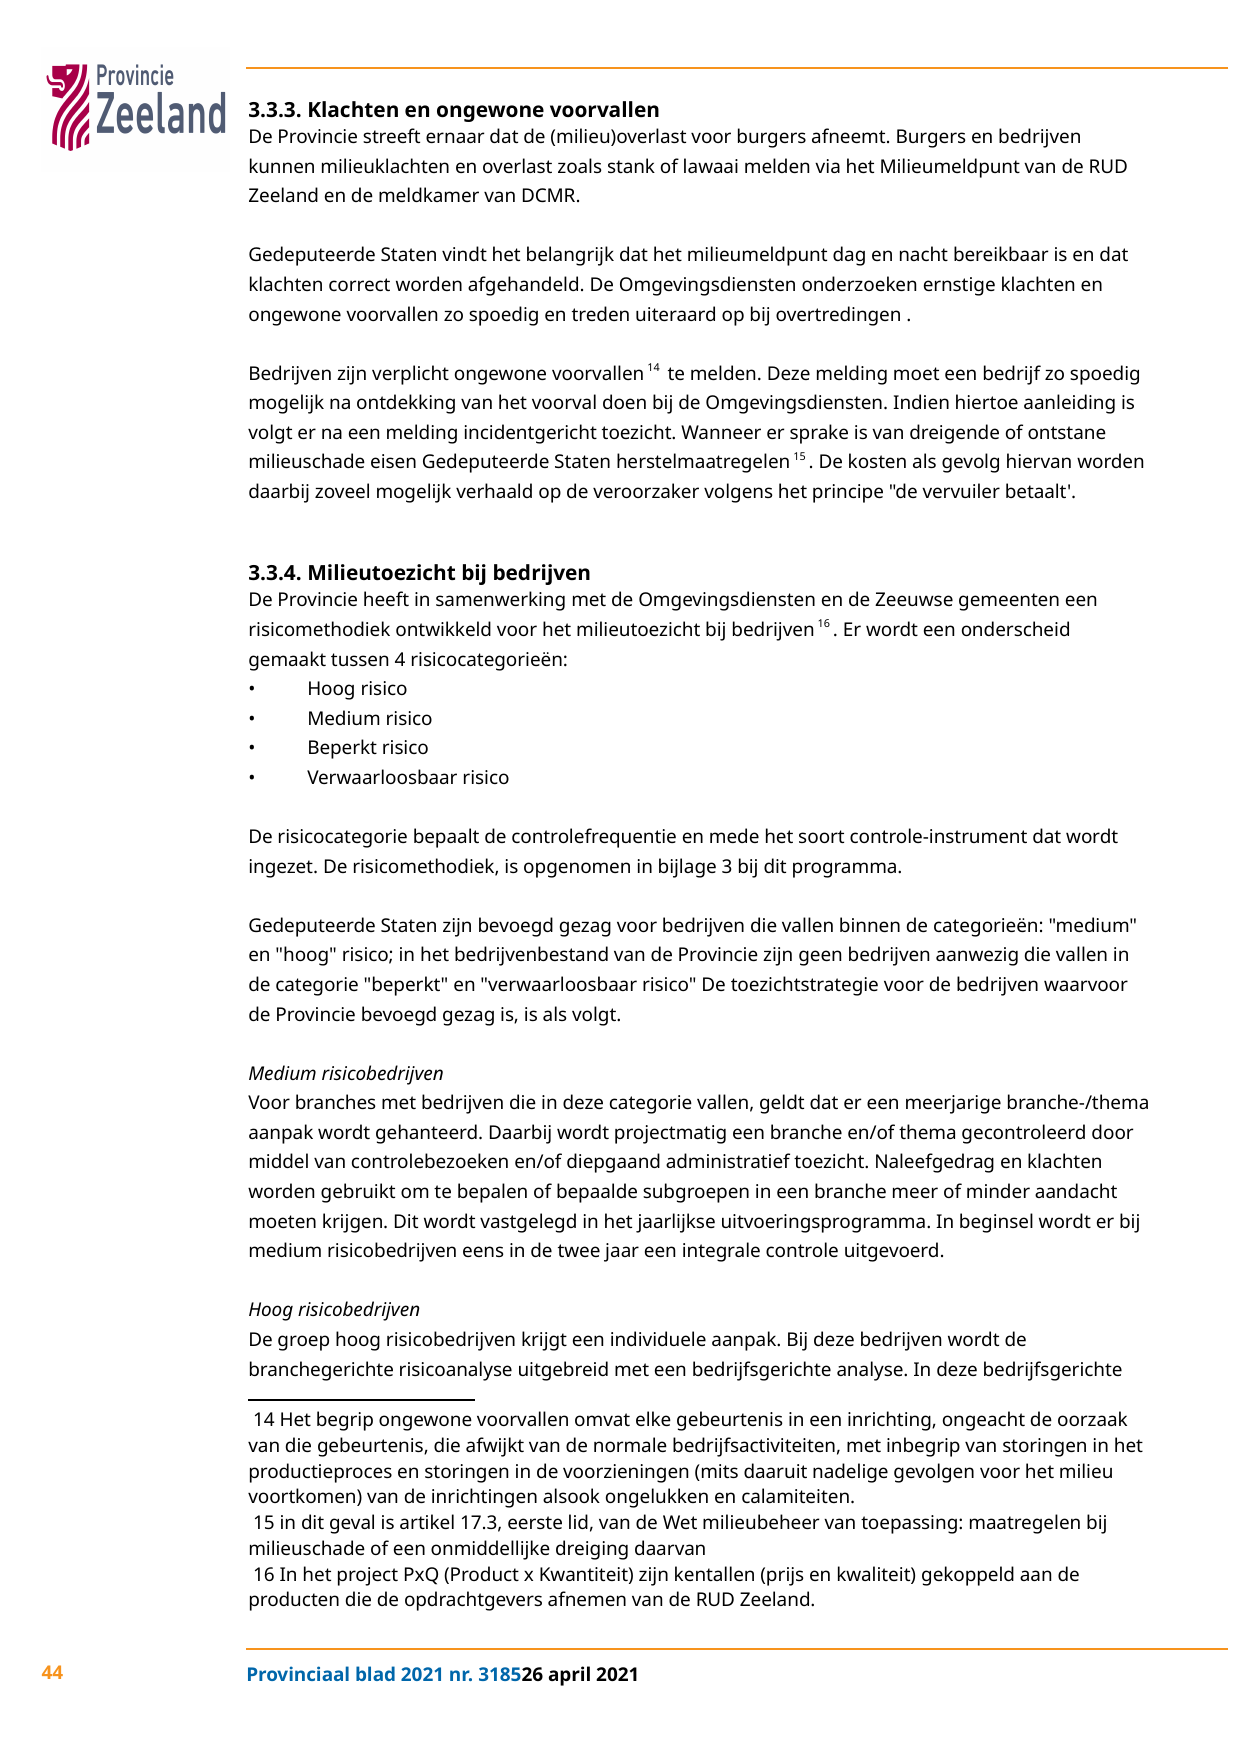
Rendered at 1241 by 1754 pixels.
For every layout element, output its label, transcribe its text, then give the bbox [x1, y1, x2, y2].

text Het begrip ongewone voorvallen omvat elke gebeurtenis in een inrichting, ongeacht de oorzaak van die gebeurtenis, die afwijkt van de normale bedrijfsactiviteiten, met inbegrip van storingen in het productieproces en storingen in de voorzieningen (mits daaruit nadelige gevolgen voor het milieu voortkomen) van de inrichtingen alsook ongelukken en calamiteiten. [248, 1406, 1152, 1509]
text De Provincie streeft ernaar dat de (milieu)overlast voor burgers afneemt. Burgers en bedrijven kunnen milieuklachten en overlast zoals stank of lawaai melden via het Milieumeldpunt van de RUD Zeeland en de meldkamer van DCMR. [248, 123, 1152, 208]
list Verwaarloosbaar risico [248, 764, 1152, 790]
text Gedeputeerde Staten zijn bevoegd gezag voor bedrijven die vallen binnen de categorieën: "medium" en "hoog" risico; in het bedrijvenbestand van de Provincie zijn geen bedrijven aanwezig die vallen in de categorie "beperkt" en "verwaarloosbaar risico" De toezichtstrategie voor de bedrijven waarvoor de Provincie bevoegd gezag is, is als volgt. [248, 912, 1152, 1027]
list Hoog risico [248, 675, 1152, 701]
text 3.3.4. Milieutoezicht bij bedrijven [248, 558, 1152, 587]
text In het project PxQ (Product x Kwantiteit) zijn kentallen (prijs en kwaliteit) gekoppeld aan de producten die de opdrachtgevers afnemen van de RUD Zeeland. [248, 1561, 1152, 1612]
list Medium risico [248, 705, 1152, 731]
text De risicocategorie bepaalt de controlefrequentie en mede het soort controle-instrument dat wordt ingezet. De risicomethodiek, is opgenomen in bijlage 3 bij dit programma. [248, 823, 1152, 879]
text in dit geval is artikel 17.3, eerste lid, van de Wet milieubeheer van toepassing: maatregelen bij milieuschade of een onmiddellijke dreiging daarvan [248, 1509, 1152, 1561]
text Medium risicobedrijven [248, 1060, 1152, 1086]
text De groep hoog risicobedrijven krijgt een individuele aanpak. Bij deze bedrijven wordt de branchegerichte risicoanalyse uitgebreid met een bedrijfsgerichte analyse. In deze bedrijfsgerichte [248, 1326, 1152, 1382]
picture [41, 47, 231, 172]
list Beperkt risico [248, 734, 1152, 760]
text Voor branches met bedrijven die in deze categorie vallen, geldt dat er een meerjarige branche-/thema aanpak wordt gehanteerd. Daarbij wordt projectmatig een branche en/of thema gecontroleerd door middel van controlebezoeken en/of diepgaand administratief toezicht. Naleefgedrag en klachten worden gebruikt om te bepalen of bepaalde subgroepen in een branche meer of minder aandacht moeten krijgen. Dit wordt vastgelegd in het jaarlijkse uitvoeringsprogramma. In beginsel wordt er bij medium risicobedrijven eens in de twee jaar een integrale controle uitgevoerd. [248, 1089, 1152, 1263]
text De Provincie heeft in samenwerking met de Omgevingsdiensten en de Zeeuwse gemeenten een risicomethodiek ontwikkeld voor het milieutoezicht bij bedrijven. Er wordt een onderscheid gemaakt tussen 4 risicocategorieën: [248, 587, 1152, 672]
text Gedeputeerde Staten vindt het belangrijk dat het milieumeldpunt dag en nacht bereikbaar is en dat klachten correct worden afgehandeld. De Omgevingsdiensten onderzoeken ernstige klachten en ongewone voorvallen zo spoedig en treden uiteraard op bij overtredingen . [248, 242, 1152, 326]
text Bedrijven zijn verplicht ongewone voorvallen te melden. Deze melding moet een bedrijf zo spoedig mogelijk na ontdekking van het voorval doen bij de Omgevingsdiensten. Indien hiertoe aanleiding is volgt er na een melding incidentgericht toezicht. Wanneer er sprake is van dreigende of ontstane milieuschade eisen Gedeputeerde Staten herstelmaatregelen. De kosten als gevolg hiervan worden daarbij zoveel mogelijk verhaald op de veroorzaker volgens het principe "de vervuiler betaalt'. [248, 360, 1152, 504]
text 3.3.3. Klachten en ongewone voorvallen [248, 95, 1152, 123]
text Hoog risicobedrijven [248, 1297, 1152, 1322]
